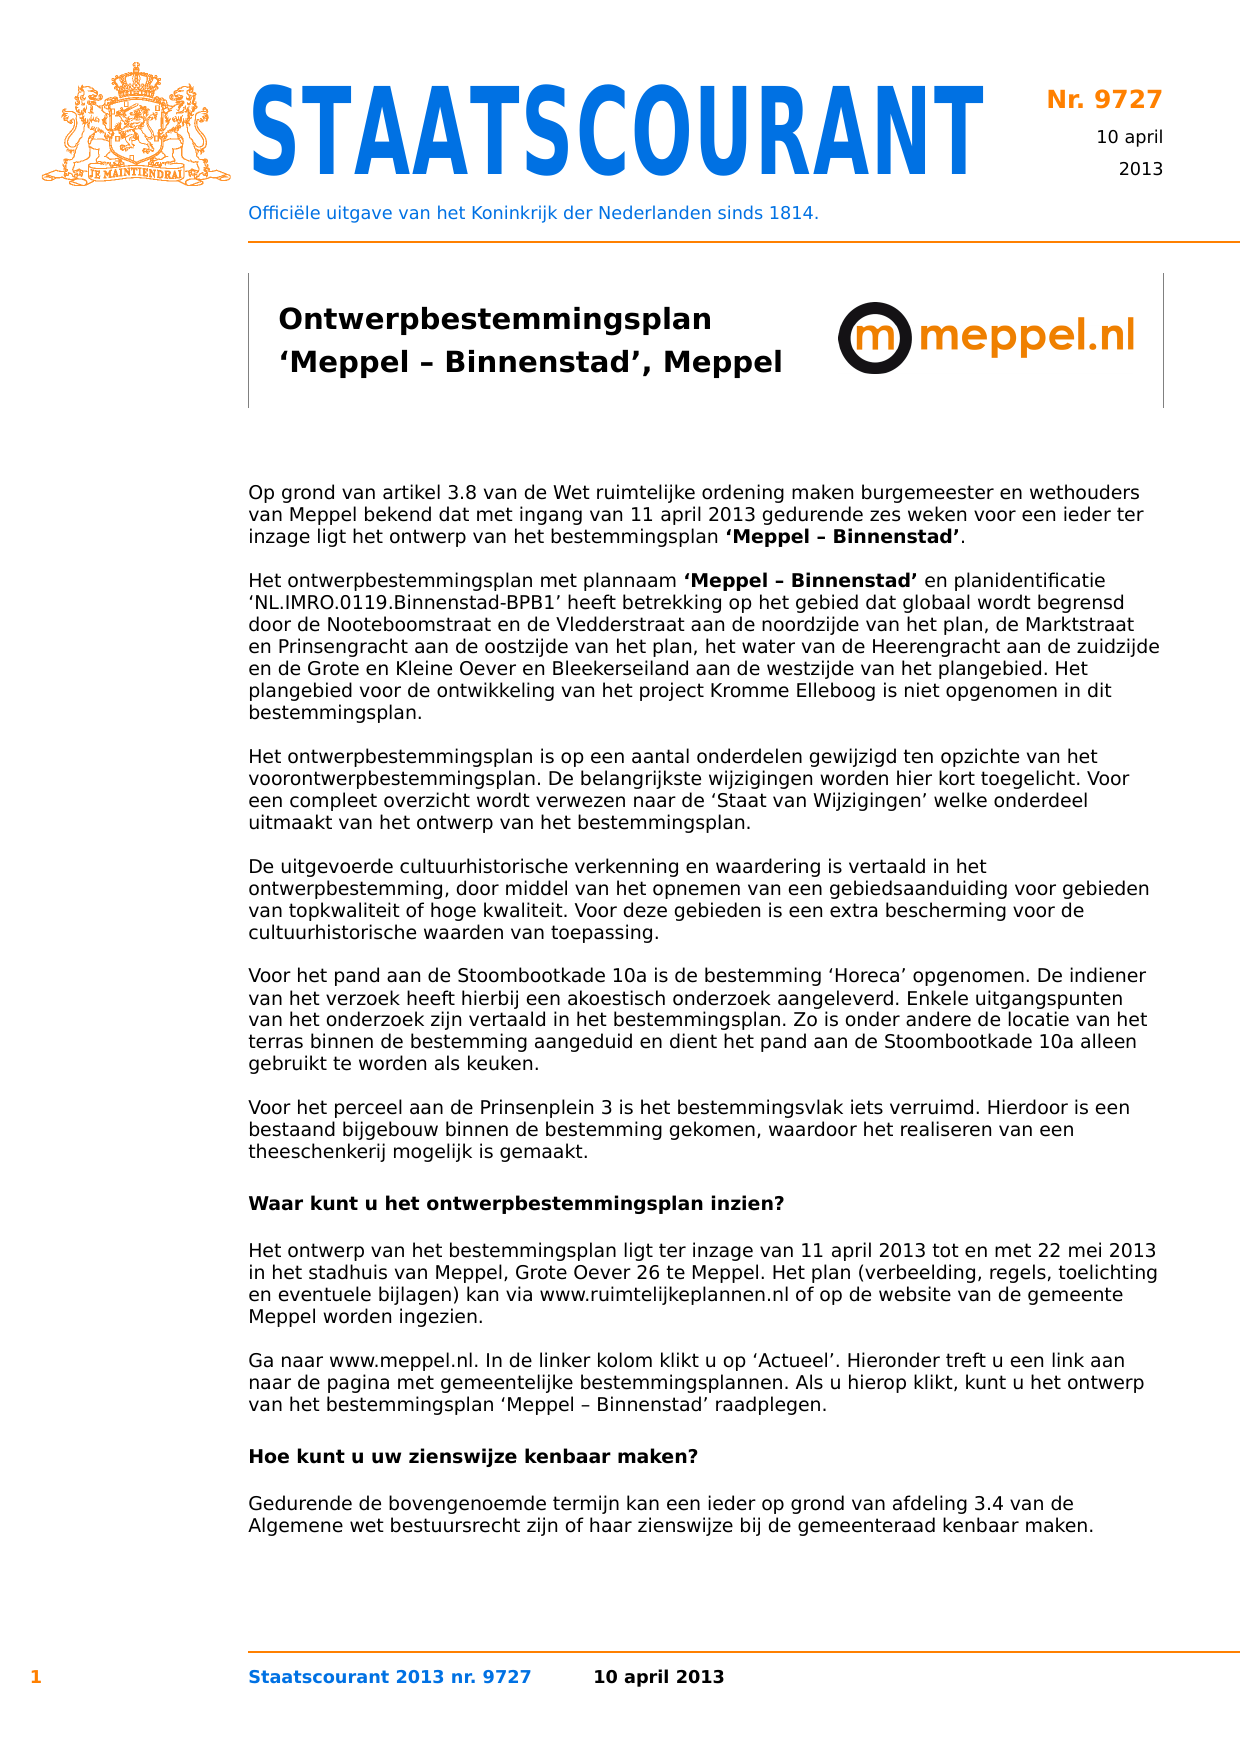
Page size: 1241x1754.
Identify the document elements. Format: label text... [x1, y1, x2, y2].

table_header Nr. 9727 [998, 62, 1240, 121]
text Het ontwerpbestemmingsplan is op een aantal onderdelen gewijzigd ten opzichte van het voorontwerpbestemmingsplan. De belangrijkste wijzigingen worden hier kort toegelicht. Voor een compleet overzicht wordt verwezen naar de ‘Staat van Wijzigingen’ welke onderdeel uitmaakt van het ontwerp van het bestemmingsplan. [248, 746, 1163, 834]
table_cell Officiële uitgave van het Koninkrijk der Nederlanden sinds 1814. [248, 203, 1240, 241]
table_header [25, 62, 248, 241]
text Het ontwerpbestemmingsplan met plannaam ‘Meppel – Binnenstad’ en planidentificatie ‘NL.IMRO.0119.Binnenstad-BPB1’ heeft betrekking op het gebied dat globaal wordt begrensd door de Nooteboomstraat en de Vledderstraat aan de noordzijde van het plan, de Marktstraat en Prinsengracht aan de oostzijde van het plan, het water van de Heerengracht aan de zuidzijde en de Grote en Kleine Oever en Bleekerseiland aan de westzijde van het plangebied. Het plangebied voor de ontwikkeling van het project Kromme Elleboog is niet opgenomen in dit bestemmingsplan. [248, 570, 1163, 724]
table_cell 2013 [998, 153, 1240, 203]
picture [838, 302, 1134, 374]
text Voor het perceel aan de Prinsenplein 3 is het bestemmingsvlak iets verruimd. Hierdoor is een bestaand bijgebouw binnen de bestemming gekomen, waardoor het realiseren van een theeschenkerij mogelijk is gemaakt. [248, 1097, 1163, 1163]
text De uitgevoerde cultuurhistorische verkenning en waardering is vertaald in het ontwerpbestemming, door middel van het opnemen van een gebiedsaanduiding voor gebieden van topkwaliteit of hoge kwaliteit. Voor deze gebieden is een extra bescherming voor de cultuurhistorische waarden van toepassing. [248, 856, 1163, 943]
table_header STAATSCOURANT [248, 62, 998, 203]
subtitle Waar kunt u het ontwerpbestemmingsplan inzien? [248, 1193, 1163, 1215]
subtitle Hoe kunt u uw zienswijze kenbaar maken? [248, 1446, 1163, 1468]
text Het ontwerp van het bestemmingsplan ligt ter inzage van 11 april 2013 tot en met 22 mei 2013 in het stadhuis van Meppel, Grote Oever 26 te Meppel. Het plan (verbeelding, regels, toelichting en eventuele bijlagen) kan via www.ruimtelijkeplannen.nl of op de website van de gemeente Meppel worden ingezien. [248, 1240, 1163, 1328]
text Op grond van artikel 3.8 van de Wet ruimtelijke ordening maken burgemeester en wethouders van Meppel bekend dat met ingang van 11 april 2013 gedurende zes weken voor een ieder ter inzage ligt het ontwerp van het bestemmingsplan ‘Meppel – Binnenstad’. [248, 482, 1163, 548]
table_cell 10 april [998, 121, 1240, 153]
picture [41, 62, 231, 186]
text Gedurende de bovengenoemde termijn kan een ieder op grond van afdeling 3.4 van de Algemene wet bestuursrecht zijn of haar zienswijze bij de gemeenteraad kenbaar maken. [248, 1493, 1163, 1537]
subtitle Ontwerpbestemmingsplan ‘Meppel – Binnenstad’, Meppel [249, 273, 1163, 408]
text Ga naar www.meppel.nl. In de linker kolom klikt u op ‘Actueel’. Hieronder treft u een link aan naar de pagina met gemeentelijke bestemmingsplannen. Als u hierop klikt, kunt u het ontwerp van het bestemmingsplan ‘Meppel – Binnenstad’ raadplegen. [248, 1350, 1163, 1416]
text Voor het pand aan de Stoombootkade 10a is de bestemming ‘Horeca’ opgenomen. De indiener van het verzoek heeft hierbij een akoestisch onderzoek aangeleverd. Enkele uitgangspunten van het onderzoek zijn vertaald in het bestemmingsplan. Zo is onder andere de locatie van het terras binnen de bestemming aangeduid en dient het pand aan de Stoombootkade 10a alleen gebruikt te worden als keuken. [248, 965, 1163, 1075]
